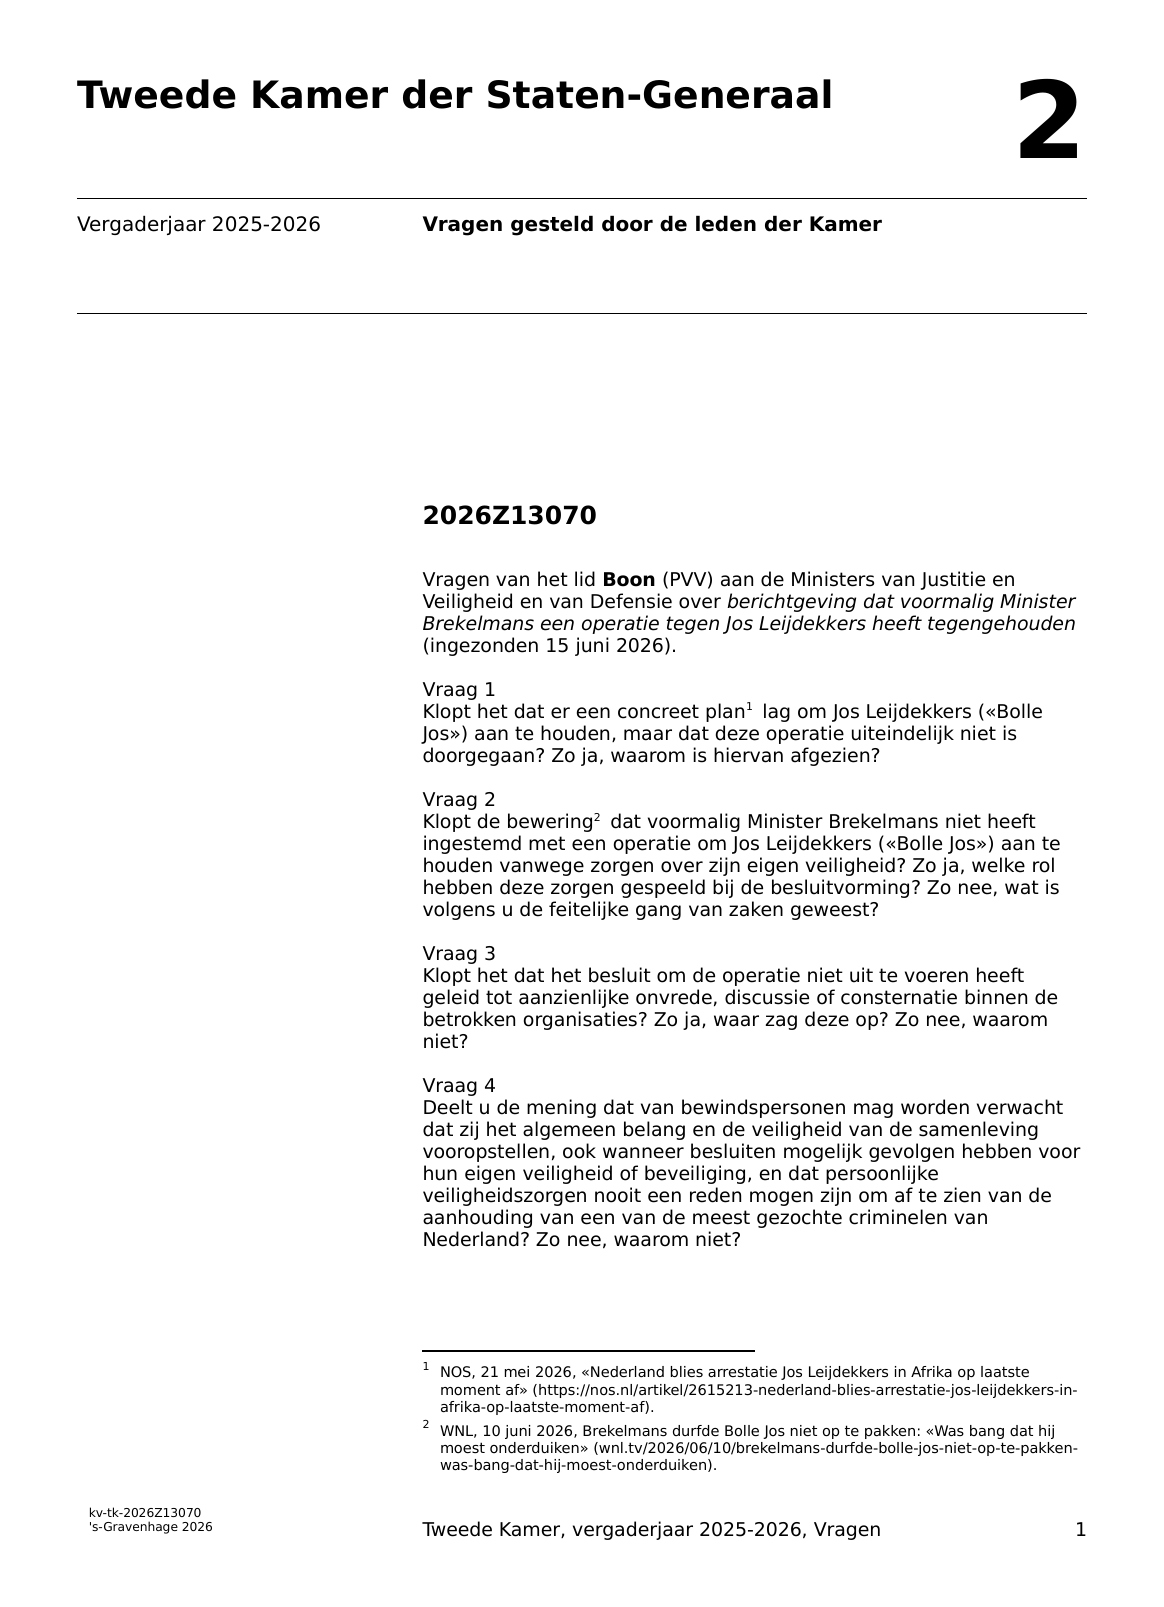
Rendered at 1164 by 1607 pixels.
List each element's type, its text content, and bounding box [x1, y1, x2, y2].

text 2026Z13070 [422, 501, 1087, 531]
text Vraag 2 [422, 789, 1087, 811]
table_cell Vragen gesteld door de leden der Kamer [422, 199, 1087, 313]
text Klopt de bewering dat voormalig Minister Brekelmans niet heeft ingestemd met een operatie om Jos Leijdekkers («Bolle Jos») aan te houden vanwege zorgen over zijn eigen veiligheid? Zo ja, welke rol hebben deze zorgen gespeeld bij de besluitvorming? Zo nee, wat is volgens u de feitelijke gang van zaken geweest? [422, 811, 1087, 921]
text Vraag 1 [422, 679, 1087, 701]
text 's-Gravenhage 2026 [88, 1520, 323, 1534]
text Deelt u de mening dat van bewindspersonen mag worden verwacht dat zij het algemeen belang en de veiligheid van de samenleving vooropstellen, ook wanneer besluiten mogelijk gevolgen hebben voor hun eigen veiligheid of beveiliging, en dat persoonlijke veiligheidszorgen nooit een reden mogen zijn om af te zien van de aanhouding van een van de meest gezochte criminelen van Nederland? Zo nee, waarom niet? [422, 1097, 1087, 1251]
text Vraag 4 [422, 1075, 1087, 1097]
table_header Tweede Kamer der Staten-Generaal [77, 59, 886, 198]
text Klopt het dat het besluit om de operatie niet uit te voeren heeft geleid tot aanzienlijke onvrede, discussie of consternatie binnen de betrokken organisaties? Zo ja, waar zag deze op? Zo nee, waarom niet? [422, 965, 1087, 1053]
table_header 2 [886, 59, 1087, 198]
table_cell Vergaderjaar 2025-2026 [77, 199, 422, 313]
text NOS, 21 mei 2026, «Nederland blies arrestatie Jos Leijdekkers in Afrika op laatste moment af» (https://nos.nl/artikel/2615213-nederland-blies-arrestatie-jos-leijdekkers-in-afrika-op-laatste-moment-af). [422, 1360, 1087, 1416]
text Vragen van het lid Boon (PVV) aan de Ministers van Justitie en Veiligheid en van Defensie over berichtgeving dat voormalig Minister Brekelmans een operatie tegen Jos Leijdekkers heeft tegengehouden (ingezonden 15 juni 2026). [422, 569, 1087, 657]
text kv-tk-2026Z13070 [88, 1506, 323, 1520]
text WNL, 10 juni 2026, Brekelmans durfde Bolle Jos niet op te pakken: «Was bang dat hij moest onderduiken» (wnl.tv/2026/06/10/brekelmans-durfde-bolle-jos-niet-op-te-pakken-was-bang-dat-hij-moest-onderduiken). [422, 1418, 1087, 1474]
text Vraag 3 [422, 943, 1087, 965]
text Klopt het dat er een concreet plan lag om Jos Leijdekkers («Bolle Jos») aan te houden, maar dat deze operatie uiteindelijk niet is doorgegaan? Zo ja, waarom is hiervan afgezien? [422, 701, 1087, 767]
